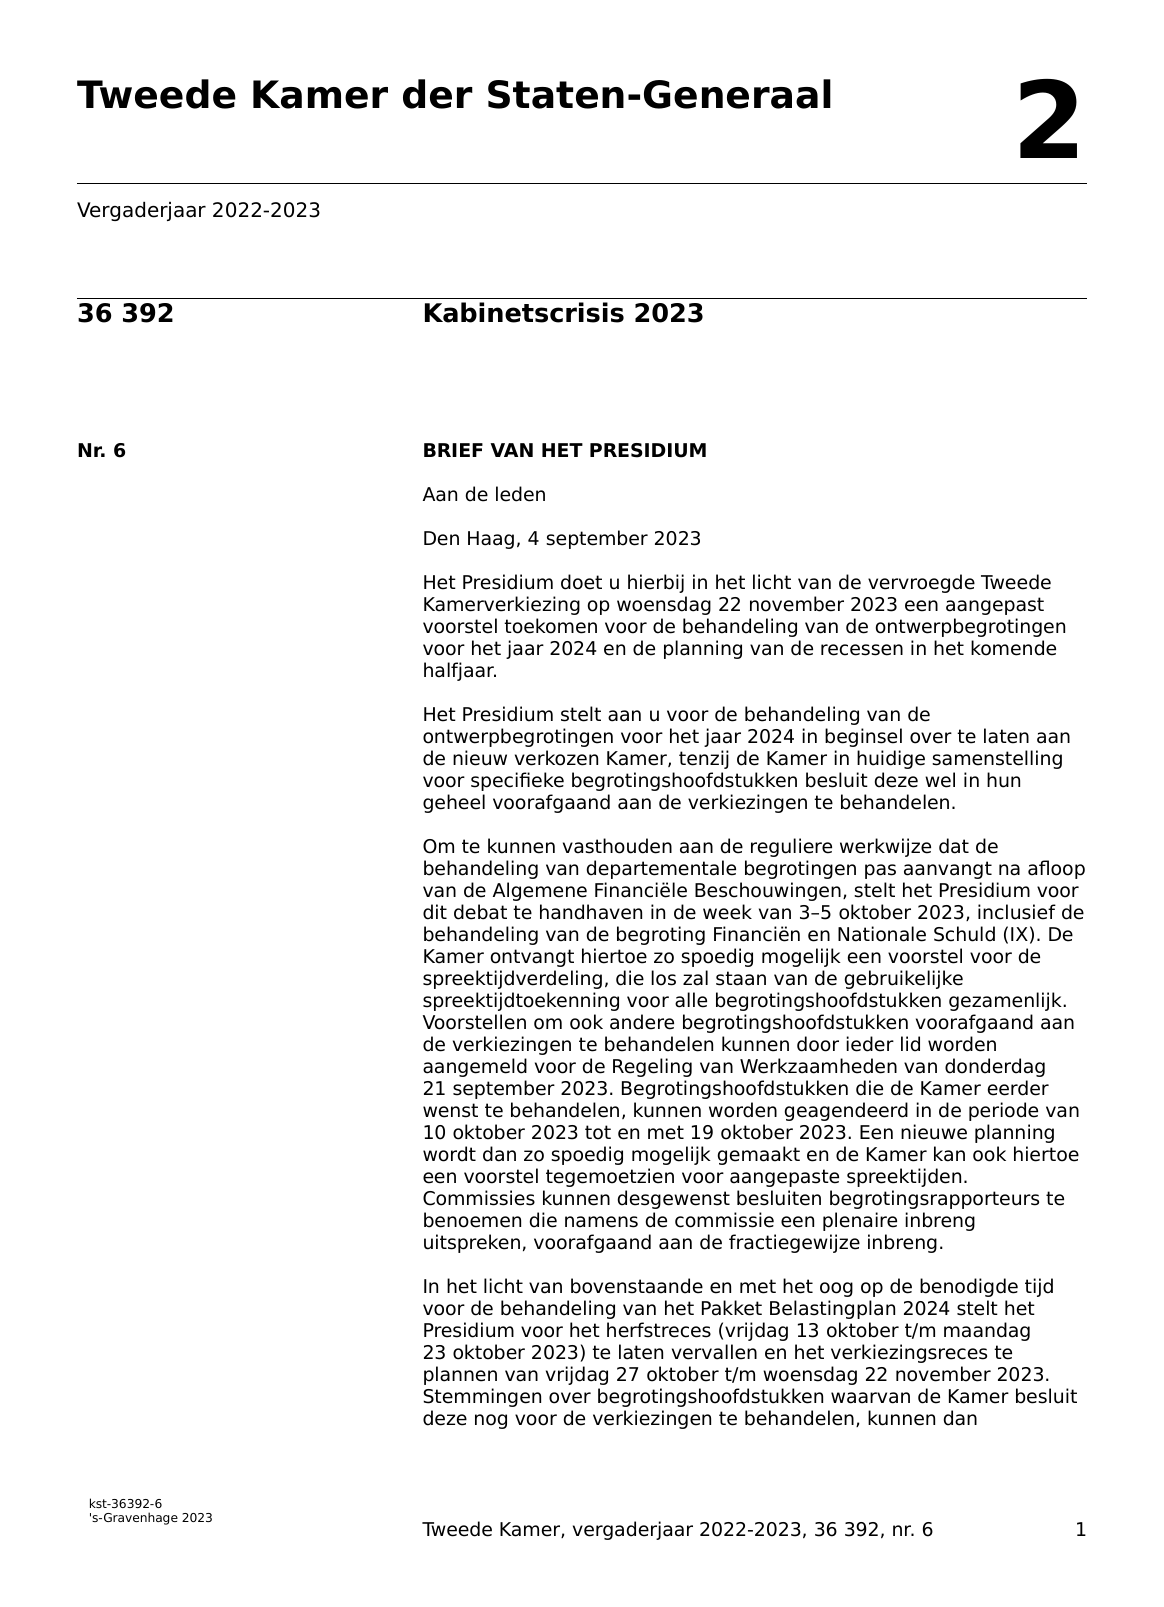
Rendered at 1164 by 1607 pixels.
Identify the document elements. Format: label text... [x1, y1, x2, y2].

text Het Presidium doet u hierbij in het licht van de vervroegde Tweede Kamerverkiezing op woensdag 22 november 2023 een aangepast voorstel toekomen voor de behandeling van de ontwerpbegrotingen voor het jaar 2024 en de planning van de recessen in het komende halfjaar. [422, 572, 1087, 682]
text 's-Gravenhage 2023 [88, 1511, 323, 1525]
text kst-36392-6 [88, 1497, 323, 1511]
text Om te kunnen vasthouden aan de reguliere werkwijze dat de behandeling van departementale begrotingen pas aanvangt na afloop van de Algemene Financiële Beschouwingen, stelt het Presidium voor dit debat te handhaven in de week van 3–5 oktober 2023, inclusief de behandeling van de begroting Financiën en Nationale Schuld (IX). De Kamer ontvangt hiertoe zo spoedig mogelijk een voorstel voor de spreektijdverdeling, die los zal staan van de gebruikelijke spreektijdtoekenning voor alle begrotingshoofdstukken gezamenlijk. Voorstellen om ook andere begrotingshoofdstukken voorafgaand aan de verkiezingen te behandelen kunnen door ieder lid worden aangemeld voor de Regeling van Werkzaamheden van donderdag 21 september 2023. Begrotingshoofdstukken die de Kamer eerder wenst te behandelen, kunnen worden geagendeerd in de periode van 10 oktober 2023 tot en met 19 oktober 2023. Een nieuwe planning wordt dan zo spoedig mogelijk gemaakt en de Kamer kan ook hiertoe een voorstel tegemoetzien voor aangepaste spreektijden. Commissies kunnen desgewenst besluiten begrotingsrapporteurs te benoemen die namens de commissie een plenaire inbreng uitspreken, voorafgaand aan de fractiegewijze inbreng. [422, 836, 1087, 1254]
text Het Presidium stelt aan u voor de behandeling van de ontwerpbegrotingen voor het jaar 2024 in beginsel over te laten aan de nieuw verkozen Kamer, tenzij de Kamer in huidige samenstelling voor specifieke begrotingshoofdstukken besluit deze wel in hun geheel voorafgaand aan de verkiezingen te behandelen. [422, 704, 1087, 814]
text Den Haag, 4 september 2023 [422, 528, 1087, 550]
text Aan de leden [422, 484, 1087, 506]
text In het licht van bovenstaande en met het oog op de benodigde tijd voor de behandeling van het Pakket Belastingplan 2024 stelt het Presidium voor het herfstreces (vrijdag 13 oktober t/m maandag 23 oktober 2023) te laten vervallen en het verkiezingsreces te plannen van vrijdag 27 oktober t/m woensdag 22 november 2023. Stemmingen over begrotingshoofdstukken waarvan de Kamer besluit deze nog voor de verkiezingen te behandelen, kunnen dan [422, 1276, 1087, 1430]
table_cell Vergaderjaar 2022-2023 [77, 184, 1087, 298]
table_header Tweede Kamer der Staten-Generaal [77, 59, 886, 183]
table_header 2 [886, 59, 1087, 183]
subtitle 36 392 Kabinetscrisis 2023 [77, 299, 1087, 329]
subtitle Nr. 6 BRIEF VAN HET PRESIDIUM [77, 440, 1087, 462]
